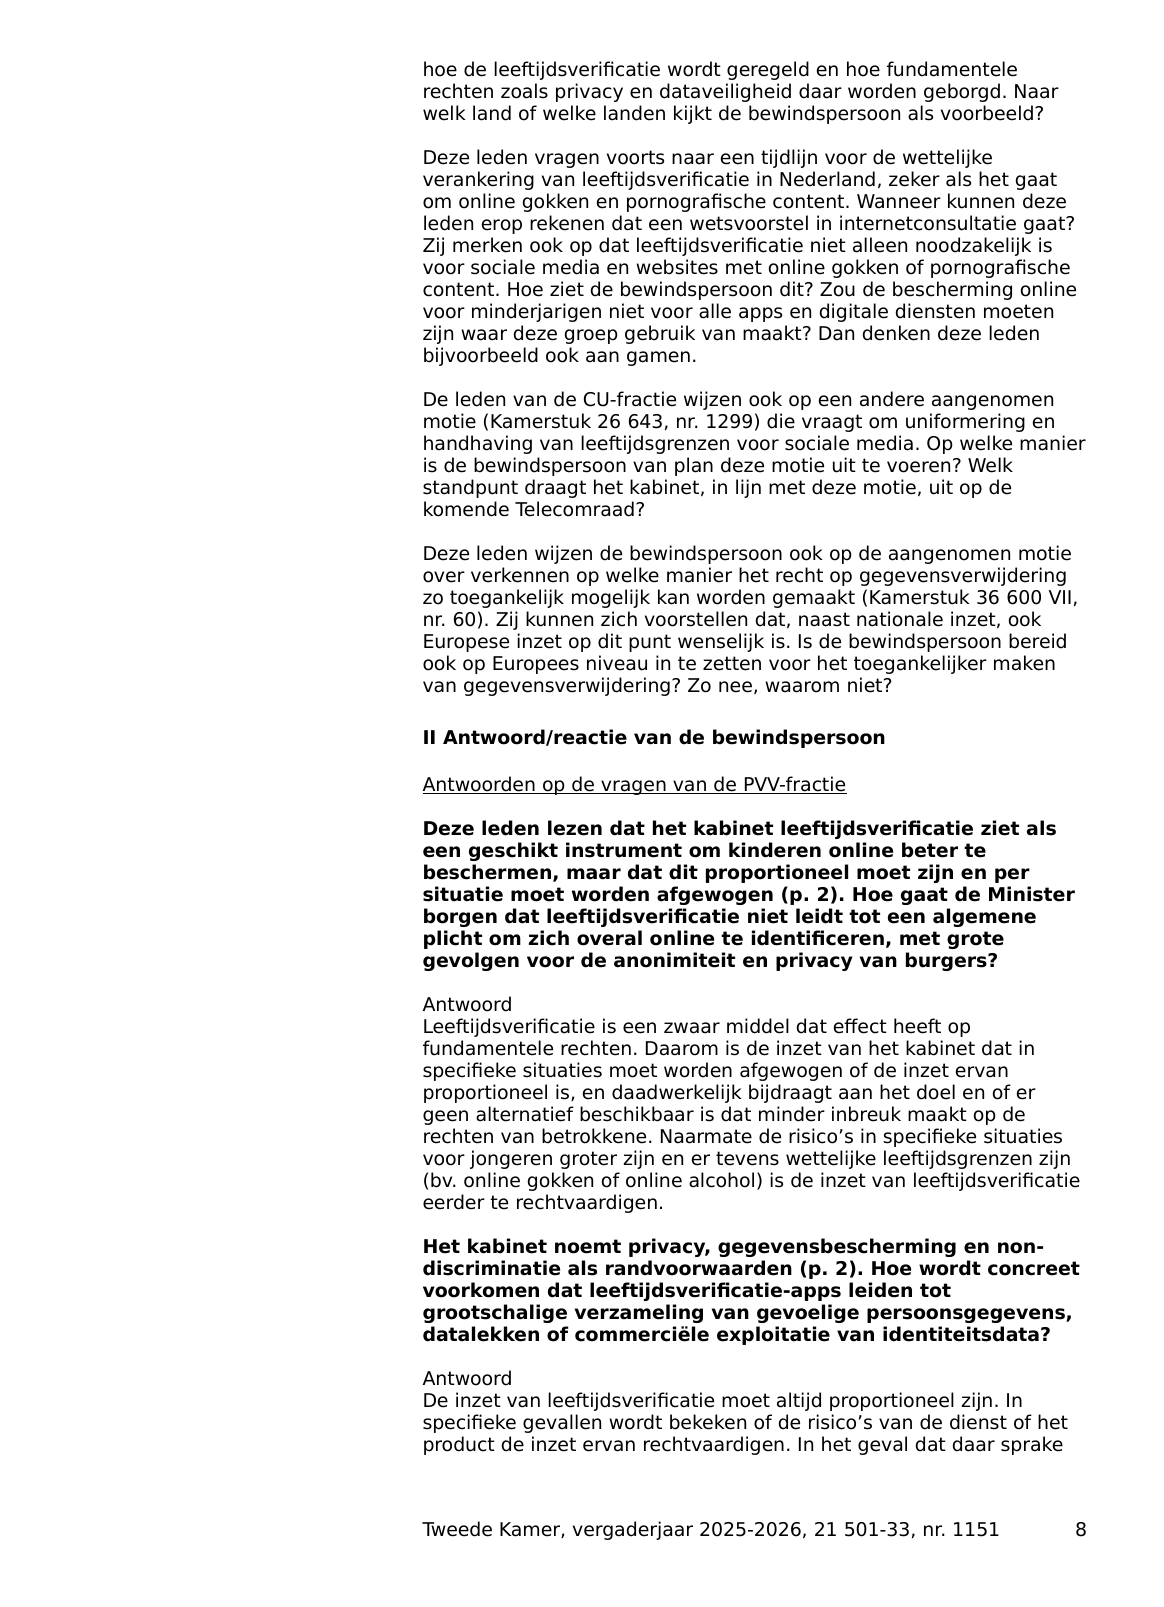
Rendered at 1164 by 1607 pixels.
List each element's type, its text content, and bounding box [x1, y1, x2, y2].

subtitle II Antwoord/reactie van de bewindspersoon [422, 727, 1087, 749]
text Deze leden lezen dat het kabinet leeftijdsverificatie ziet als een geschikt instrument om kinderen online beter te beschermen, maar dat dit proportioneel moet zijn en per situatie moet worden afgewogen (p. 2). Hoe gaat de Minister borgen dat leeftijdsverificatie niet leidt tot een algemene plicht om zich overal online te identificeren, met grote gevolgen voor de anonimiteit en privacy van burgers? [422, 818, 1087, 972]
text Antwoord [422, 1368, 1087, 1390]
text De inzet van leeftijdsverificatie moet altijd proportioneel zijn. In specifieke gevallen wordt bekeken of de risico’s van de dienst of het product de inzet ervan rechtvaardigen. In het geval dat daar sprake [422, 1390, 1087, 1456]
text Deze leden wijzen de bewindspersoon ook op de aangenomen motie over verkennen op welke manier het recht op gegevensverwijdering zo toegankelijk mogelijk kan worden gemaakt (Kamerstuk 36 600 VII, nr. 60). Zij kunnen zich voorstellen dat, naast nationale inzet, ook Europese inzet op dit punt wenselijk is. Is de bewindspersoon bereid ook op Europees niveau in te zetten voor het toegankelijker maken van gegevensverwijdering? Zo nee, waarom niet? [422, 543, 1087, 697]
text Antwoord [422, 994, 1087, 1016]
subtitle Antwoorden op de vragen van de PVV-fractie [422, 774, 1087, 796]
text Deze leden vragen voorts naar een tijdlijn voor de wettelijke verankering van leeftijdsverificatie in Nederland, zeker als het gaat om online gokken en pornografische content. Wanneer kunnen deze leden erop rekenen dat een wetsvoorstel in internetconsultatie gaat? Zij merken ook op dat leeftijdsverificatie niet alleen noodzakelijk is voor sociale media en websites met online gokken of pornografische content. Hoe ziet de bewindspersoon dit? Zou de bescherming online voor minderjarigen niet voor alle apps en digitale diensten moeten zijn waar deze groep gebruik van maakt? Dan denken deze leden bijvoorbeeld ook aan gamen. [422, 147, 1087, 367]
text Leeftijdsverificatie is een zwaar middel dat effect heeft op fundamentele rechten. Daarom is de inzet van het kabinet dat in specifieke situaties moet worden afgewogen of de inzet ervan proportioneel is, en daadwerkelijk bijdraagt aan het doel en of er geen alternatief beschikbaar is dat minder inbreuk maakt op de rechten van betrokkene. Naarmate de risico’s in specifieke situaties voor jongeren groter zijn en er tevens wettelijke leeftijdsgrenzen zijn (bv. online gokken of online alcohol) is de inzet van leeftijdsverificatie eerder te rechtvaardigen. [422, 1016, 1087, 1214]
text Het kabinet noemt privacy, gegevensbescherming en non-discriminatie als randvoorwaarden (p. 2). Hoe wordt concreet voorkomen dat leeftijdsverificatie-apps leiden tot grootschalige verzameling van gevoelige persoonsgegevens, datalekken of commerciële exploitatie van identiteitsdata? [422, 1236, 1087, 1346]
text hoe de leeftijdsverificatie wordt geregeld en hoe fundamentele rechten zoals privacy en dataveiligheid daar worden geborgd. Naar welk land of welke landen kijkt de bewindspersoon als voorbeeld? [422, 59, 1087, 125]
text De leden van de CU-fractie wijzen ook op een andere aangenomen motie (Kamerstuk 26 643, nr. 1299) die vraagt om uniformering en handhaving van leeftijdsgrenzen voor sociale media. Op welke manier is de bewindspersoon van plan deze motie uit te voeren? Welk standpunt draagt het kabinet, in lijn met deze motie, uit op de komende Telecomraad? [422, 389, 1087, 521]
